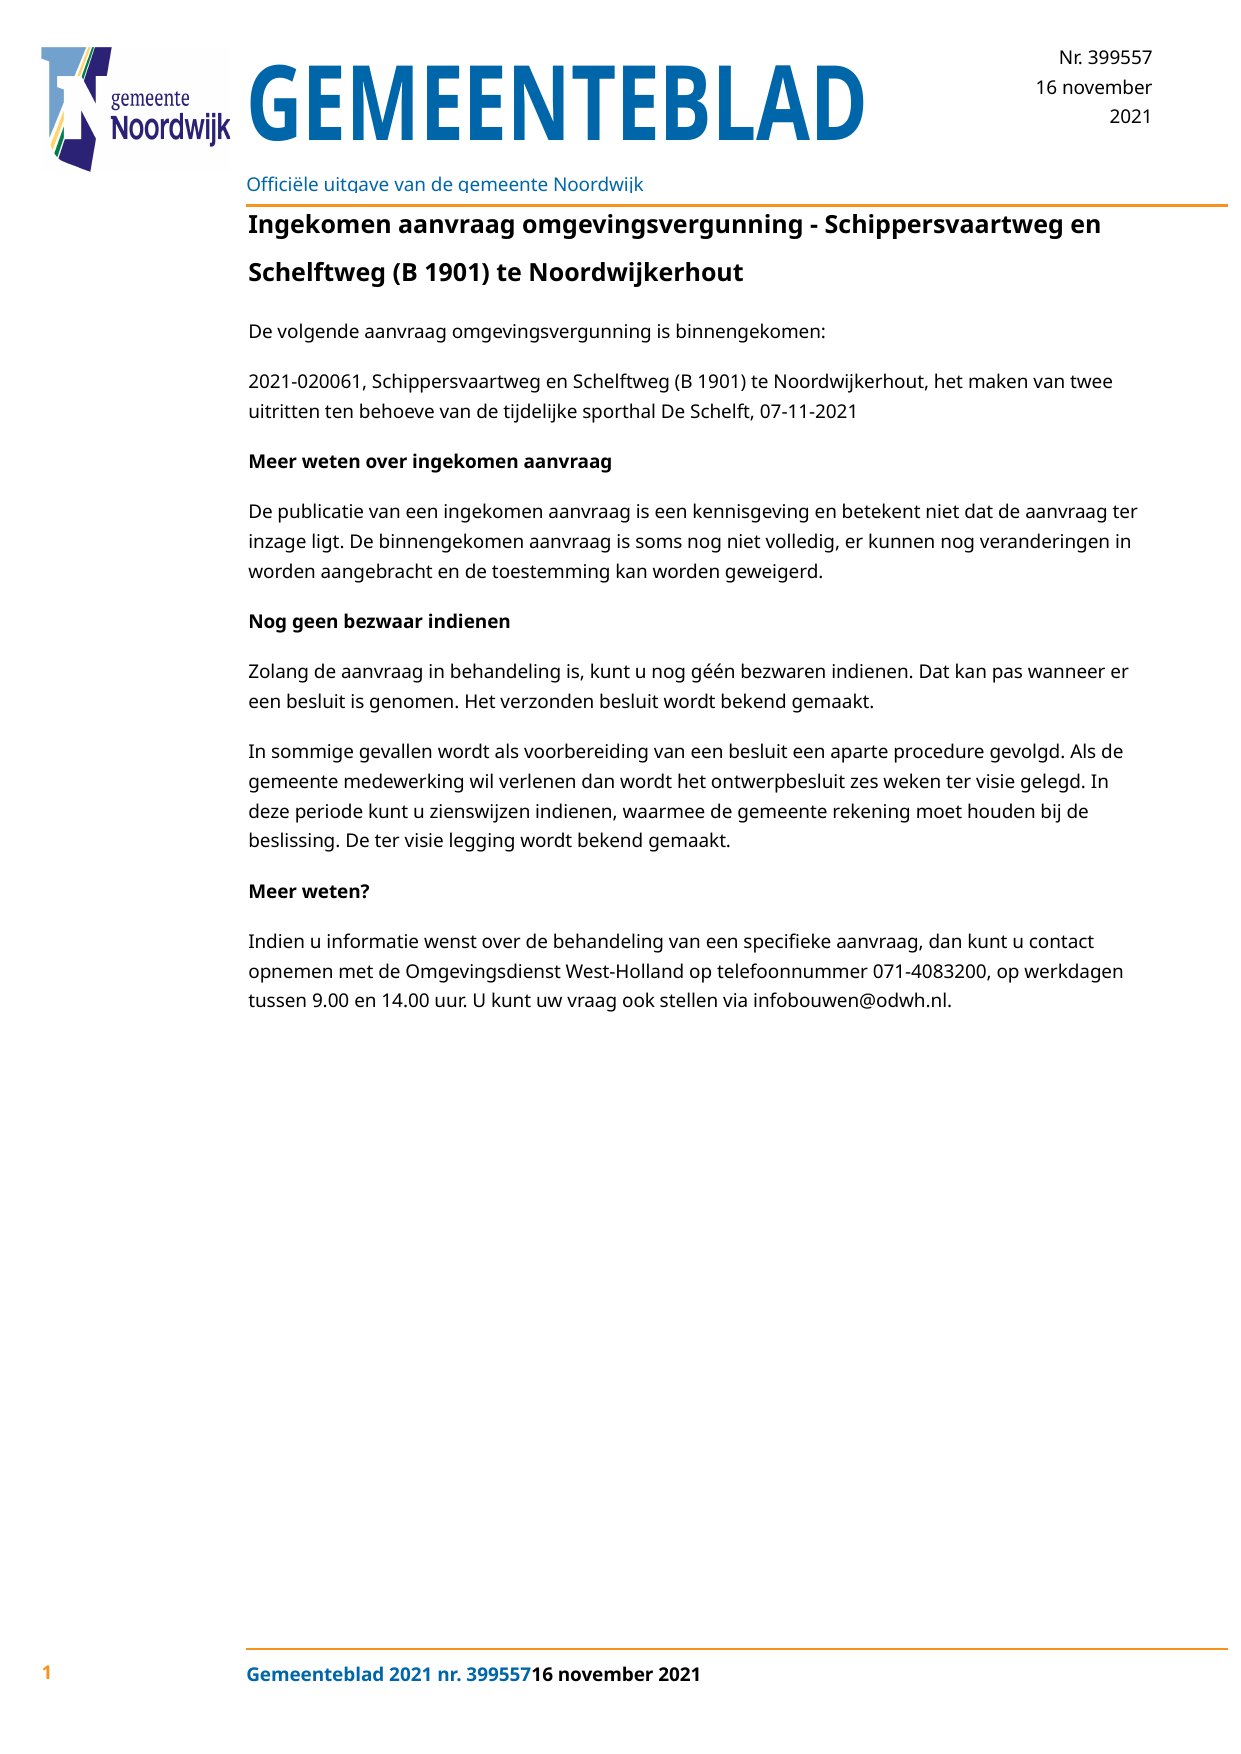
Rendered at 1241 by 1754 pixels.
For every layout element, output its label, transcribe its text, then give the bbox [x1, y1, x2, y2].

text De publicatie van een ingekomen aanvraag is een kennisgeving en betekent niet dat de aanvraag ter inzage ligt. De binnengekomen aanvraag is soms nog niet volledig, er kunnen nog veranderingen in worden aangebracht en de toestemming kan worden geweigerd. [248, 499, 1152, 584]
picture [41, 47, 231, 172]
text In sommige gevallen wordt als voorbereiding van een besluit een aparte procedure gevolgd. Als de gemeente medewerking wil verlenen dan wordt het ontwerpbesluit zes weken ter visie gelegd. In deze periode kunt u zienswijzen indienen, waarmee de gemeente rekening moet houden bij de beslissing. De ter visie legging wordt bekend gemaakt. [248, 739, 1152, 853]
text Zolang de aanvraag in behandeling is, kunt u nog géén bezwaren indienen. Dat kan pas wanneer er een besluit is genomen. Het verzonden besluit wordt bekend gemaakt. [248, 659, 1152, 714]
text Meer weten? [248, 878, 1152, 904]
text Meer weten over ingekomen aanvraag [248, 448, 1152, 474]
text 2021-020061, Schippersvaartweg en Schelftweg (B 1901) te Noordwijkerhout, het maken van twee uitritten ten behoeve van de tijdelijke sporthal De Schelft, 07-11-2021 [248, 368, 1152, 424]
text Ingekomen aanvraag omgevingsvergunning - Schippersvaartweg en Schelftweg (B 1901) te Noordwijkerhout [248, 207, 1152, 288]
text De volgende aanvraag omgevingsvergunning is binnengekomen: [248, 318, 1152, 344]
text Nog geen bezwaar indienen [248, 608, 1152, 634]
text Indien u informatie wenst over de behandeling van een specifieke aanvraag, dan kunt u contact opnemen met de Omgevingsdienst West-Holland op telefoonnummer 071-4083200, op werkdagen tussen 9.00 en 14.00 uur. U kunt uw vraag ook stellen via infobouwen@odwh.nl. [248, 928, 1152, 1013]
